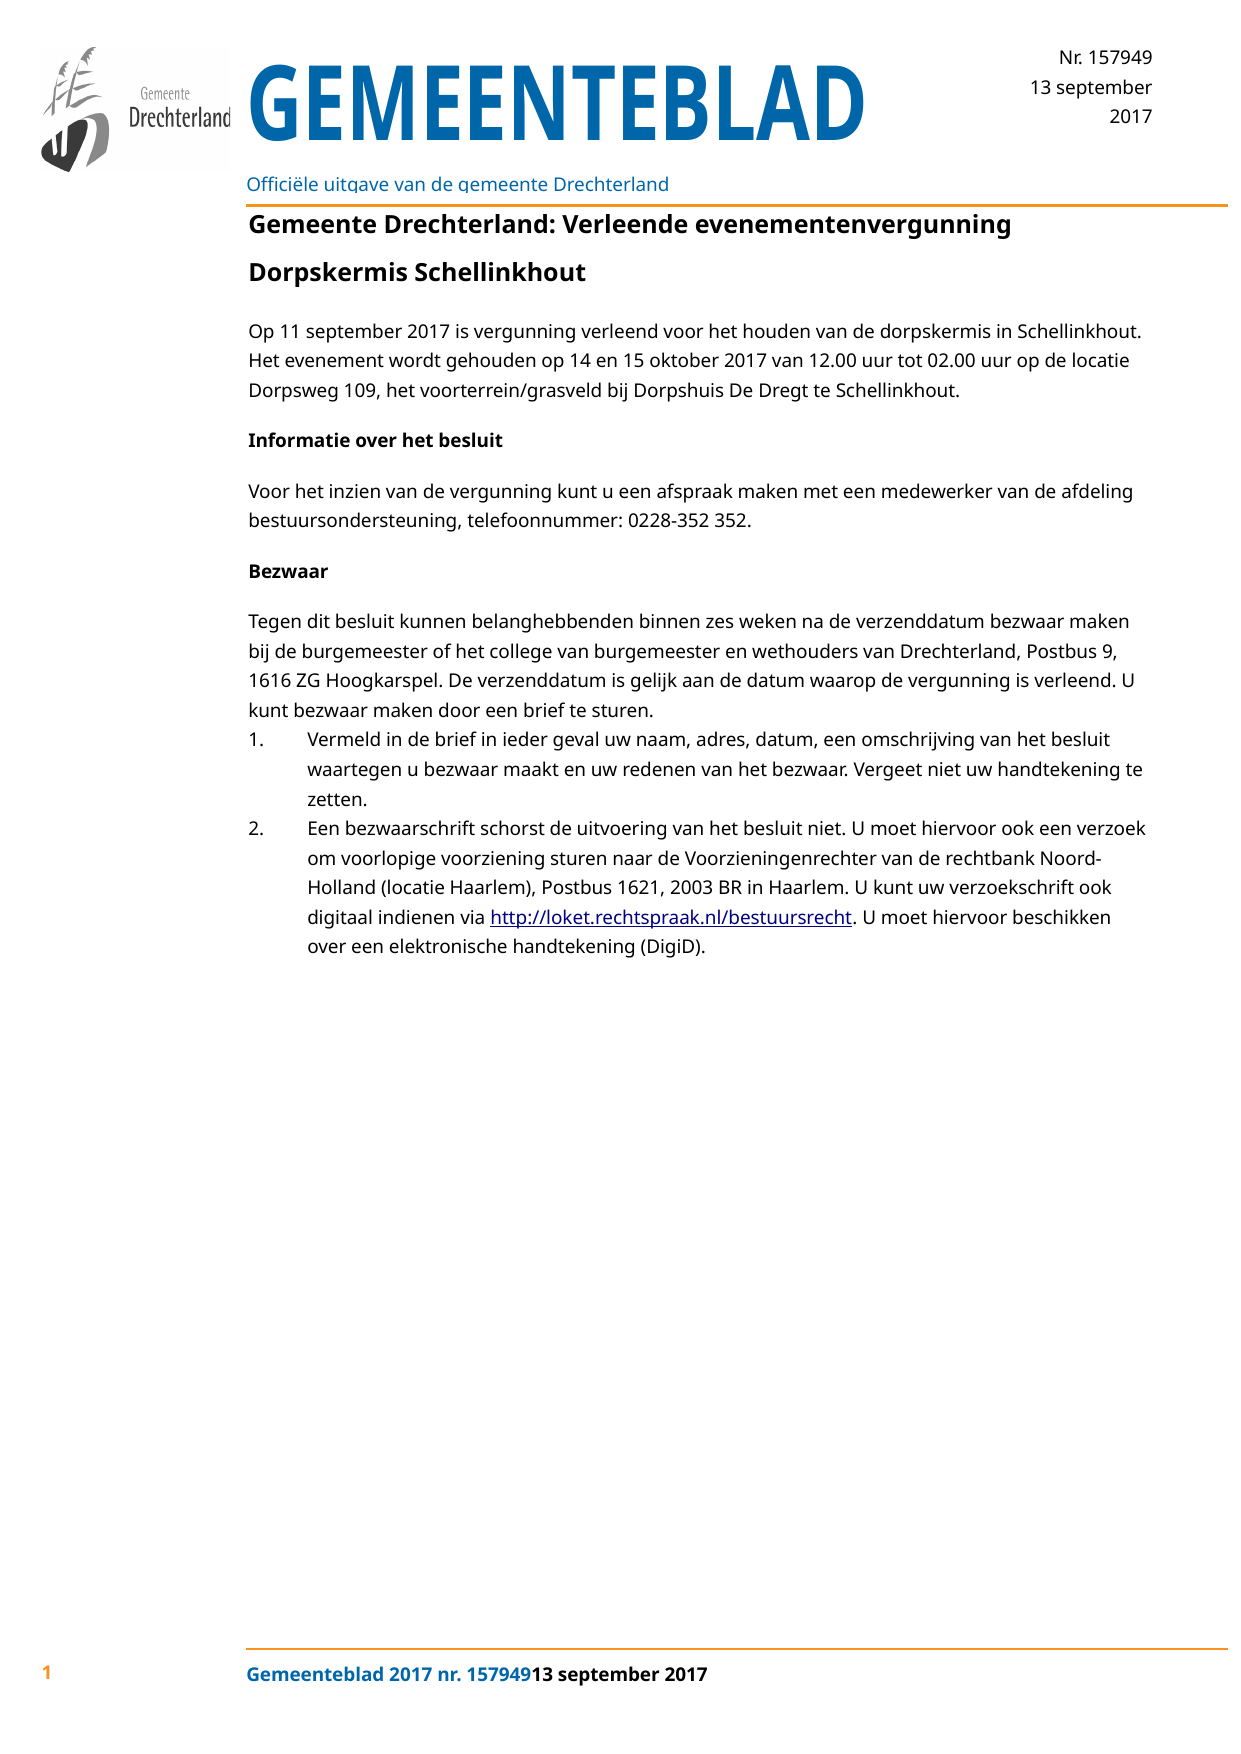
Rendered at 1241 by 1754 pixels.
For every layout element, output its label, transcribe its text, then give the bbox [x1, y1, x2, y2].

text Op 11 september 2017 is vergunning verleend voor het houden van de dorpskermis in Schellinkhout. Het evenement wordt gehouden op 14 en 15 oktober 2017 van 12.00 uur tot 02.00 uur op de locatie Dorpsweg 109, het voorterrein/grasveld bij Dorpshuis De Dregt te Schellinkhout. [248, 318, 1152, 403]
list Vermeld in de brief in ieder geval uw naam, adres, datum, een omschrijving van het besluit waartegen u bezwaar maakt en uw redenen van het bezwaar. Vergeet niet uw handtekening te zetten. [248, 727, 1152, 812]
list Een bezwaarschrift schorst de uitvoering van het besluit niet. U moet hiervoor ook een verzoek om voorlopige voorziening sturen naar de Voorzieningenrechter van de rechtbank Noord-Holland (locatie Haarlem), Postbus 1621, 2003 BR in Haarlem. U kunt uw verzoekschrift ook digitaal indienen via http://loket.rechtspraak.nl/bestuursrecht. U moet hiervoor beschikken over een elektronische handtekening (DigiD). [248, 815, 1152, 959]
picture [41, 47, 231, 172]
text Tegen dit besluit kunnen belanghebbenden binnen zes weken na de verzenddatum bezwaar maken bij de burgemeester of het college van burgemeester en wethouders van Drechterland, Postbus 9, 1616 ZG Hoogkarspel. De verzenddatum is gelijk aan de datum waarop de vergunning is verleend. U kunt bezwaar maken door een brief te sturen. [248, 608, 1152, 723]
text Gemeente Drechterland: Verleende evenementenvergunning Dorpskermis Schellinkhout [248, 207, 1152, 288]
text Voor het inzien van de vergunning kunt u een afspraak maken met een medewerker van de afdeling bestuursondersteuning, telefoonnummer: 0228-352 352. [248, 478, 1152, 533]
text Bezwaar [248, 558, 1152, 584]
text Informatie over het besluit [248, 427, 1152, 453]
